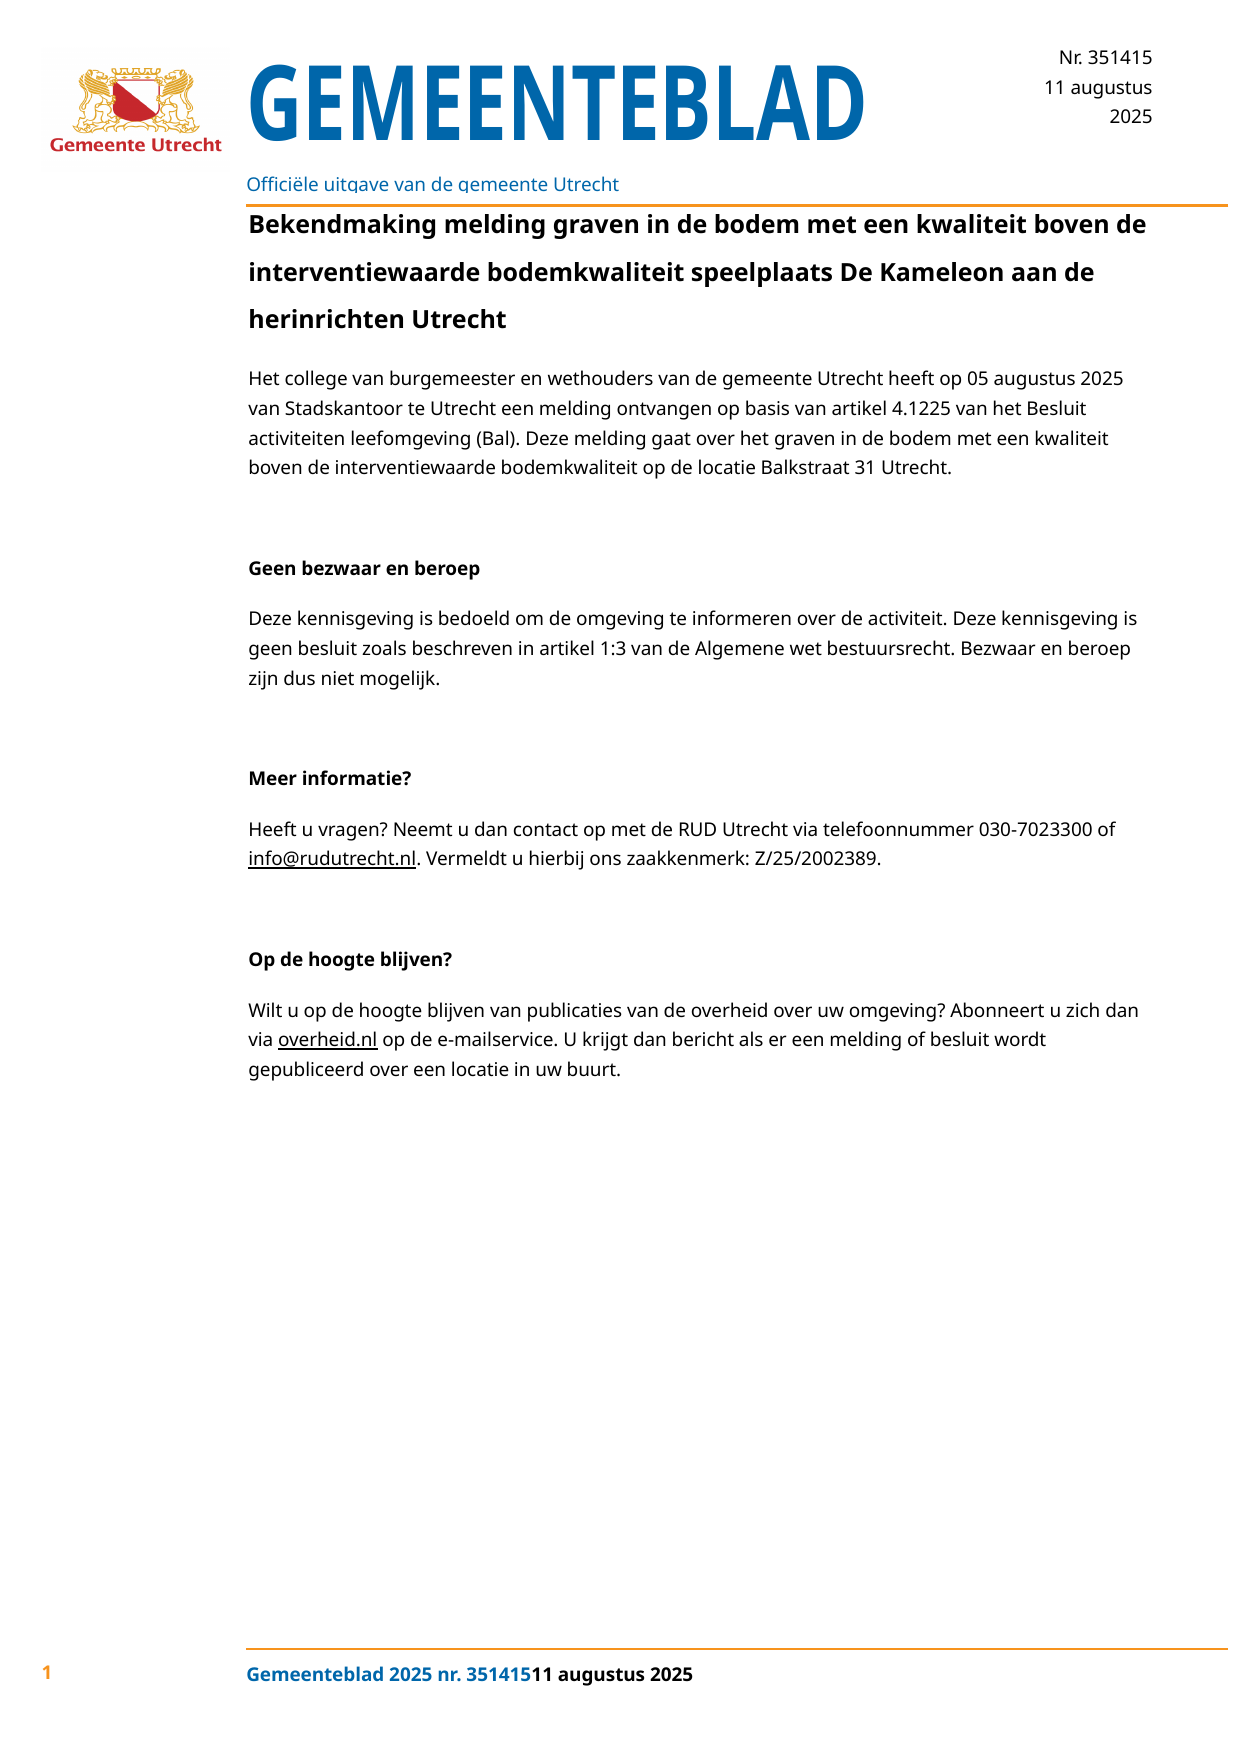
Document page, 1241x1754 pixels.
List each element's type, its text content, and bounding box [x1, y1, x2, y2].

text Het college van burgemeester en wethouders van de gemeente Utrecht heeft op 05 augustus 2025 van Stadskantoor te Utrecht een melding ontvangen op basis van artikel 4.1225 van het Besluit activiteiten leefomgeving (Bal). Deze melding gaat over het graven in de bodem met een kwaliteit boven de interventiewaarde bodemkwaliteit op de locatie Balkstraat 31 Utrecht. [248, 366, 1152, 480]
text Heeft u vragen? Neemt u dan contact op met de RUD Utrecht via telefoonnummer 030-7023300 of info@rudutrecht.nl. Vermeldt u hierbij ons zaakkenmerk: Z/25/2002389. [248, 816, 1152, 871]
text Deze kennisgeving is bedoeld om de omgeving te informeren over de activiteit. Deze kennisgeving is geen besluit zoals beschreven in artikel 1:3 van de Algemene wet bestuursrecht. Bezwaar en beroep zijn dus niet mogelijk. [248, 606, 1152, 690]
text Op de hoogte blijven? [248, 946, 1152, 972]
text Meer informatie? [248, 766, 1152, 791]
text Geen bezwaar en beroep [248, 555, 1152, 581]
text Bekendmaking melding graven in de bodem met een kwaliteit boven de interventiewaarde bodemkwaliteit speelplaats De Kameleon aan de herinrichten Utrecht [248, 207, 1152, 336]
text Wilt u op de hoogte blijven van publicaties van de overheid over uw omgeving? Abonneert u zich dan via overheid.nl op de e-mailservice. U krijgt dan bericht als er een melding of besluit wordt gepubliceerd over een locatie in uw buurt. [248, 997, 1152, 1082]
picture [41, 47, 231, 172]
